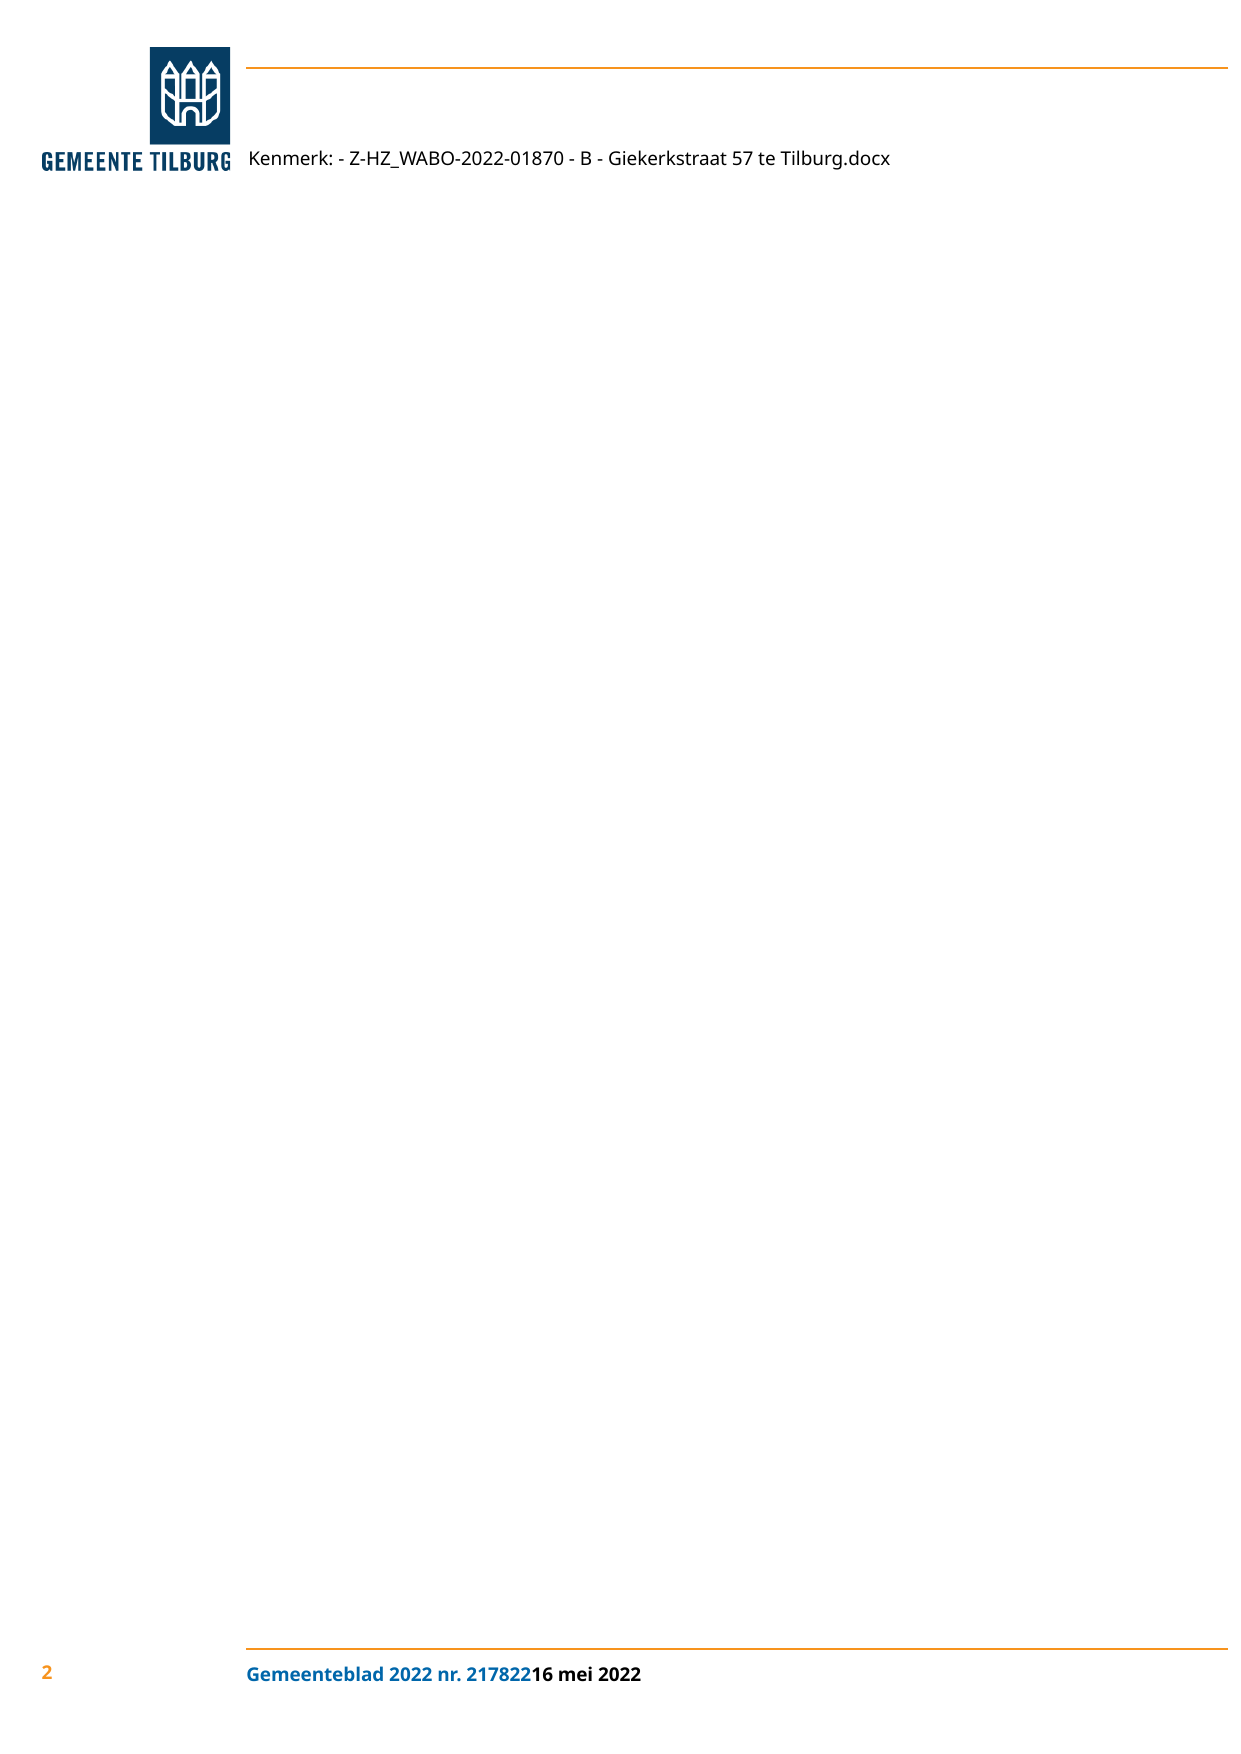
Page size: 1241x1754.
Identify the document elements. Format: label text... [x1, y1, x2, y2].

text Kenmerk: - Z-HZ_WABO-2022-01870 - B - Giekerkstraat 57 te Tilburg.docx [248, 145, 1152, 171]
picture [41, 47, 231, 172]
